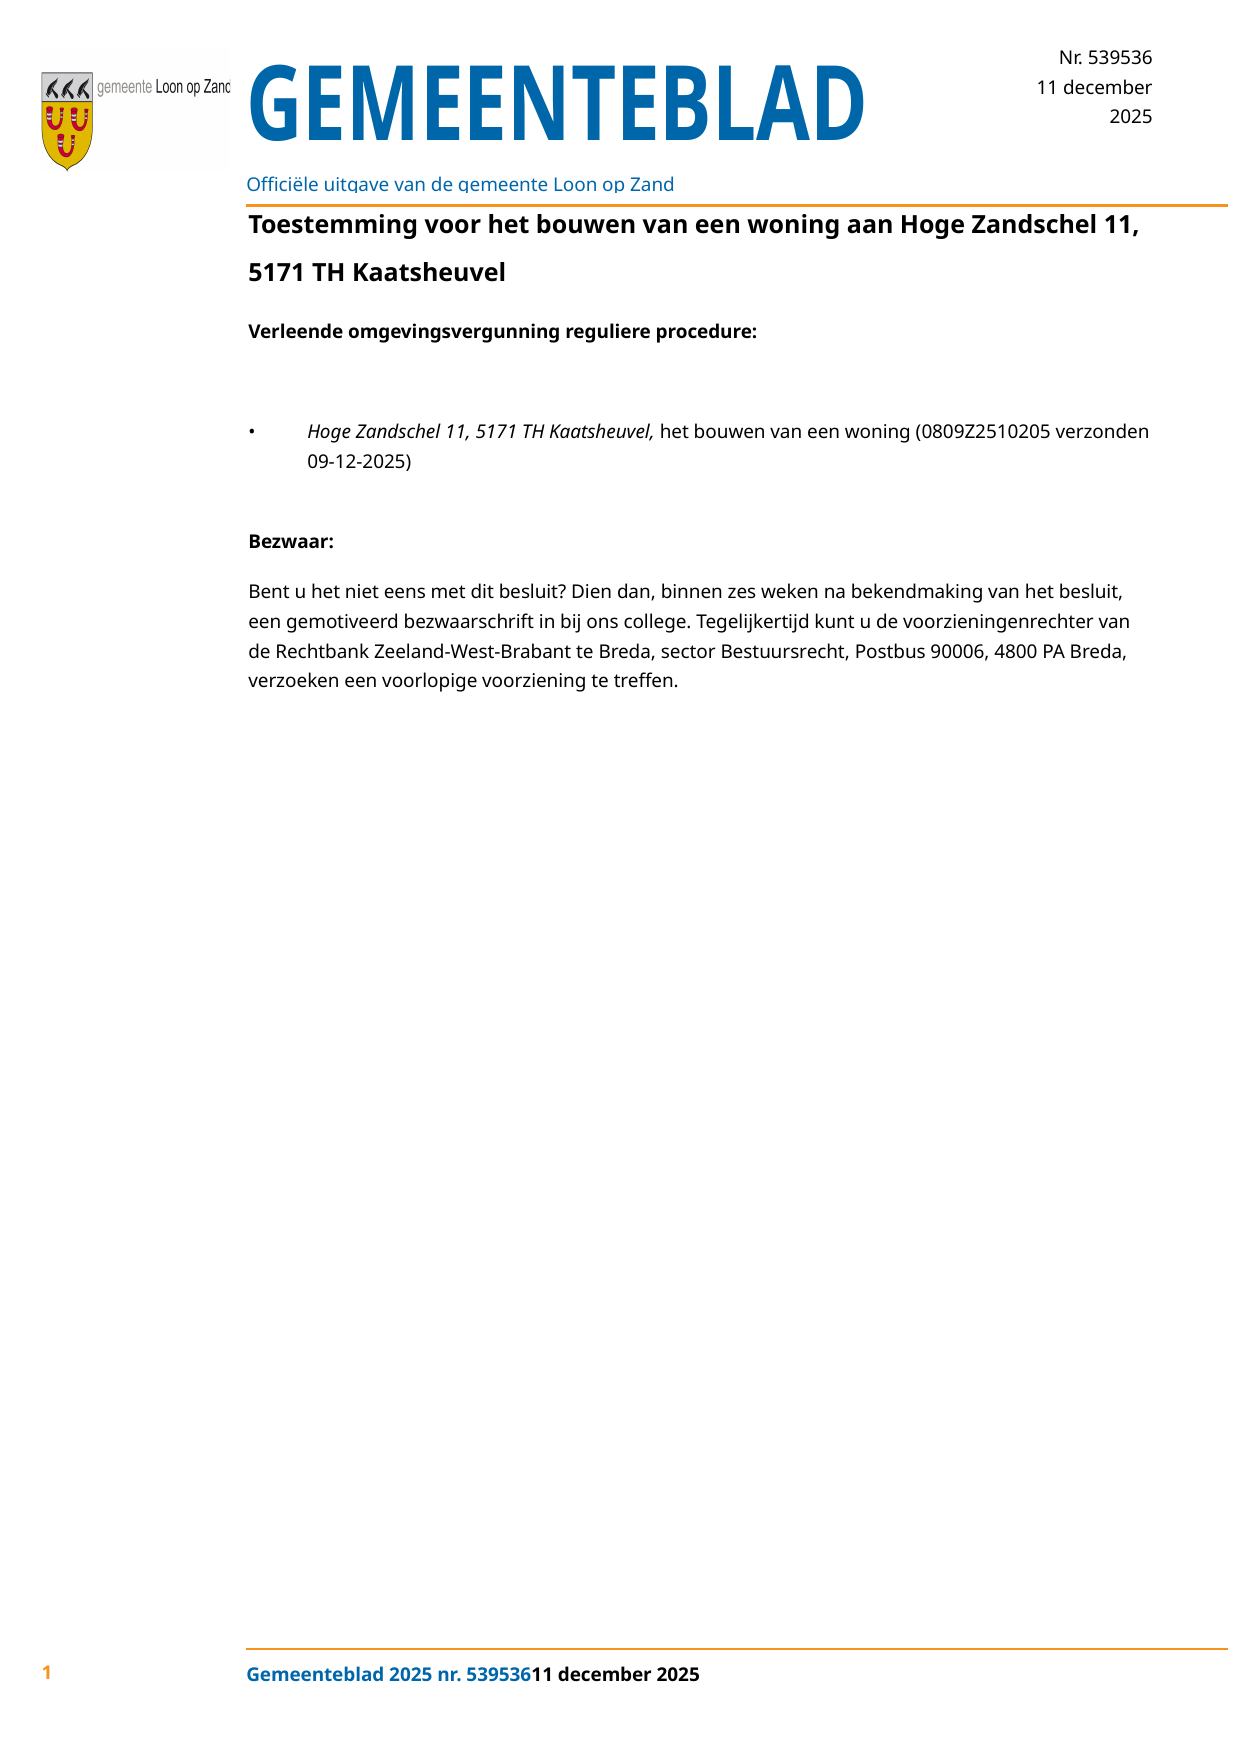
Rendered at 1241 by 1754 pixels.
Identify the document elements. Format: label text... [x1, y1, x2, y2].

text Verleende omgevingsvergunning reguliere procedure: [248, 318, 1152, 344]
picture [41, 47, 231, 172]
text Bent u het niet eens met dit besluit? Dien dan, binnen zes weken na bekendmaking van het besluit, een gemotiveerd bezwaarschrift in bij ons college. Tegelijkertijd kunt u de voorzieningenrechter van de Rechtbank Zeeland-West-Brabant te Breda, sector Bestuursrecht, Postbus 90006, 4800 PA Breda, verzoeken een voorlopige voorziening te treffen. [248, 579, 1152, 693]
list Hoge Zandschel 11, 5171 TH Kaatsheuvel, het bouwen van een woning (0809Z2510205 verzonden 09-12-2025) [248, 419, 1152, 474]
text Bezwaar: [248, 528, 1152, 554]
text Toestemming voor het bouwen van een woning aan Hoge Zandschel 11, 5171 TH Kaatsheuvel [248, 207, 1152, 288]
